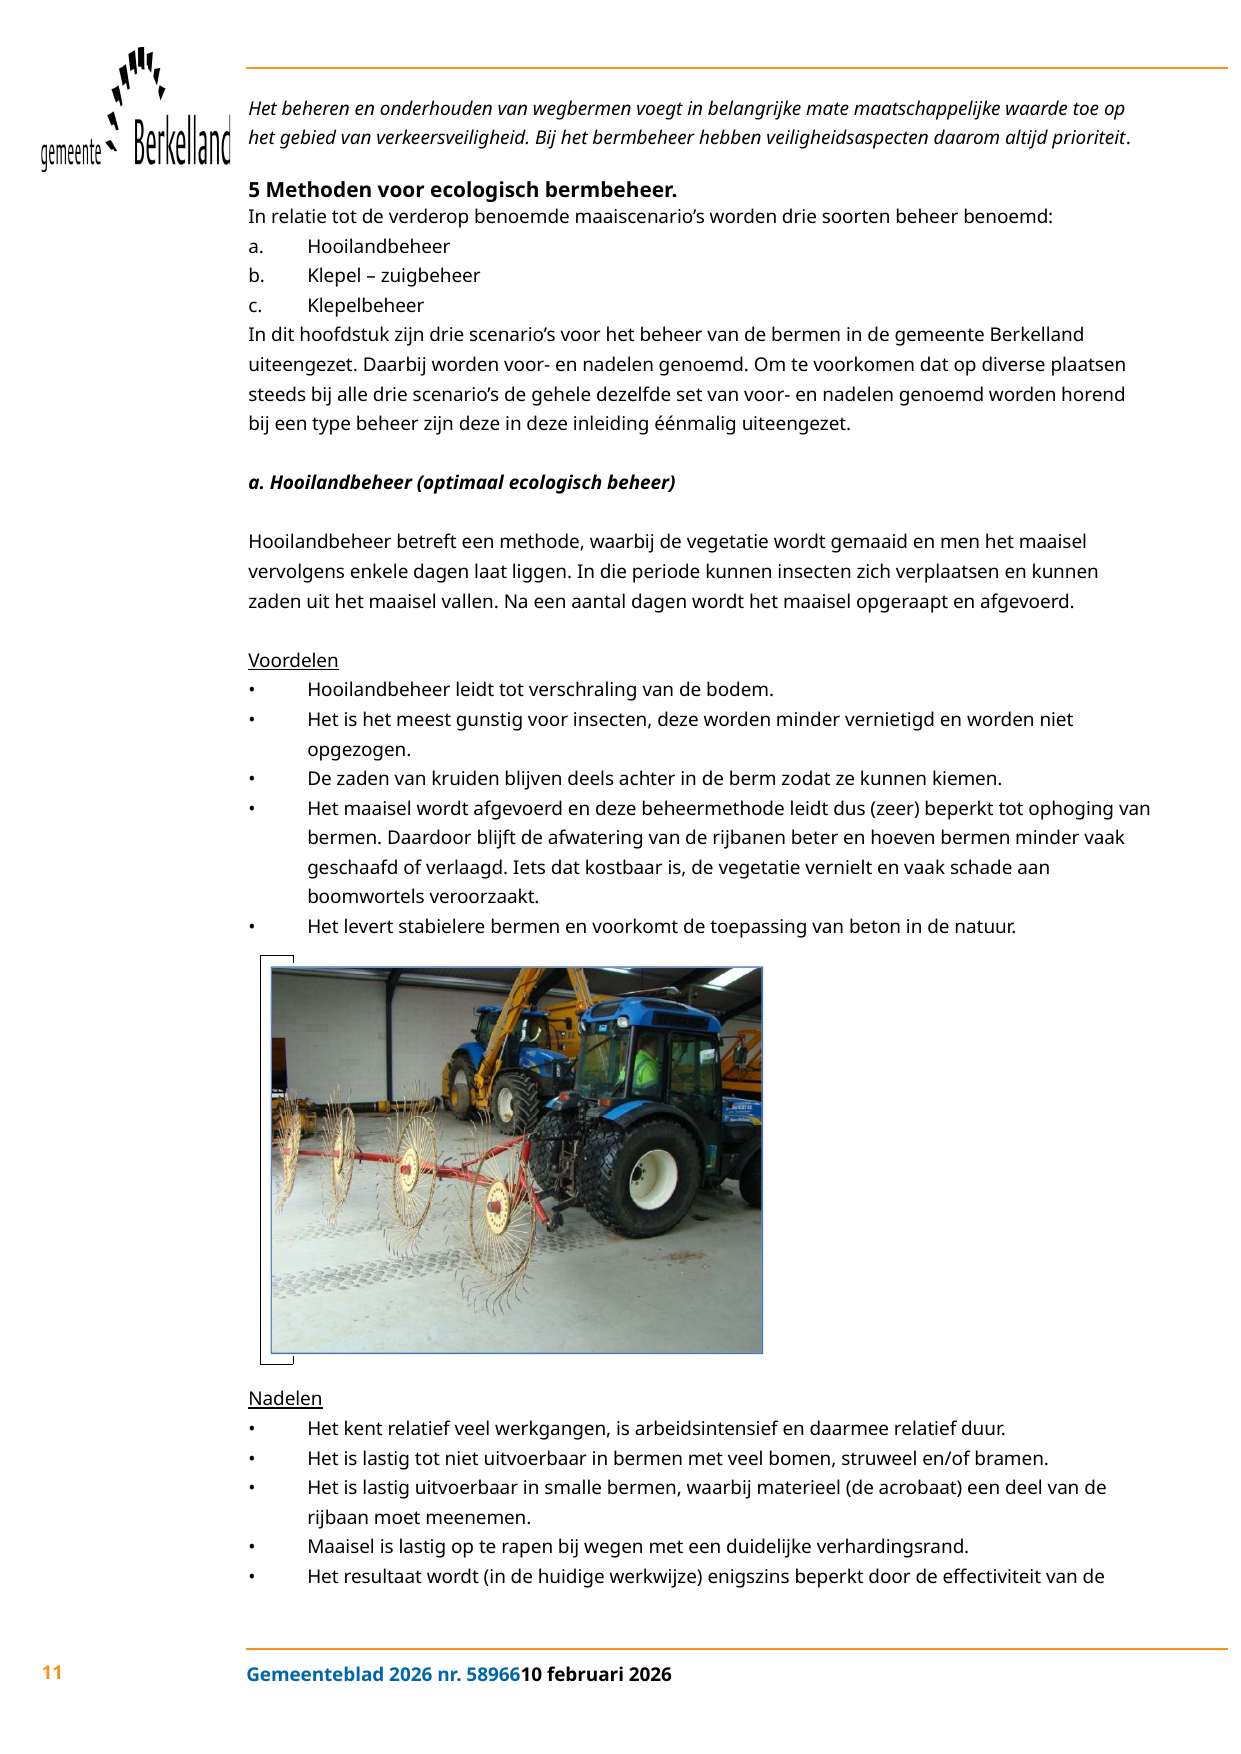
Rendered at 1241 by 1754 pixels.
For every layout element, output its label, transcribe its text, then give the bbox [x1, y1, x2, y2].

text In dit hoofdstuk zijn drie scenario’s voor het beheer van de bermen in de gemeente Berkelland uiteengezet. Daarbij worden voor- en nadelen genoemd. Om te voorkomen dat op diverse plaatsen steeds bij alle drie scenario’s de gehele dezelfde set van voor- en nadelen genoemd worden horend bij een type beheer zijn deze in deze inleiding éénmalig uiteengezet. [248, 322, 1152, 436]
picture [41, 47, 231, 172]
list Klepelbeheer [248, 292, 1152, 318]
text In relatie tot de verderop benoemde maaiscenario’s worden drie soorten beheer benoemd: [248, 203, 1152, 229]
list Hooilandbeheer [248, 233, 1152, 258]
list Het maaisel wordt afgevoerd en deze beheermethode leidt dus (zeer) beperkt tot ophoging van bermen. Daardoor blijft de afwatering van de rijbanen beter en hoeven bermen minder vaak geschaafd of verlaagd. Iets dat kostbaar is, de vegetatie vernielt en vaak schade aan boomwortels veroorzaakt. [248, 795, 1152, 909]
list Het kent relatief veel werkgangen, is arbeidsintensief en daarmee relatief duur. [248, 1415, 1152, 1441]
text Voordelen [248, 647, 1152, 673]
list Klepel – zuigbeheer [248, 262, 1152, 288]
text Hooilandbeheer betreft een methode, waarbij de vegetatie wordt gemaaid en men het maaisel vervolgens enkele dagen laat liggen. In die periode kunnen insecten zich verplaatsen en kunnen zaden uit het maaisel vallen. Na een aantal dagen wordt het maaisel opgeraapt en afgevoerd. [248, 529, 1152, 613]
list Het is lastig uitvoerbaar in smalle bermen, waarbij materieel (de acrobaat) een deel van de rijbaan moet meenemen. [248, 1474, 1152, 1529]
list Het resultaat wordt (in de huidige werkwijze) enigszins beperkt door de effectiviteit van de [248, 1563, 1152, 1589]
text 5 Methoden voor ecologisch bermbeheer. [248, 175, 1152, 203]
list Hooilandbeheer leidt tot verschraling van de bodem. [248, 677, 1152, 702]
text Nadelen [248, 1386, 1152, 1411]
text a. Hooilandbeheer (optimaal ecologisch beheer) [248, 469, 1152, 495]
list Het is het meest gunstig voor insecten, deze worden minder vernietigd en worden niet opgezogen. [248, 706, 1152, 761]
list Het levert stabielere bermen en voorkomt de toepassing van beton in de natuur. [248, 913, 1152, 939]
list Het is lastig tot niet uitvoerbaar in bermen met veel bomen, struweel en/of bramen. [248, 1445, 1152, 1470]
list Maaisel is lastig op te rapen bij wegen met een duidelijke verhardingsrand. [248, 1533, 1152, 1559]
text Het beheren en onderhouden van wegbermen voegt in belangrijke mate maatschappelijke waarde toe op het gebied van verkeersveiligheid. Bij het bermbeheer hebben veiligheidsaspecten daarom altijd prioriteit. [248, 95, 1152, 150]
list De zaden van kruiden blijven deels achter in de berm zodat ze kunnen kiemen. [248, 765, 1152, 791]
picture [268, 963, 765, 1356]
